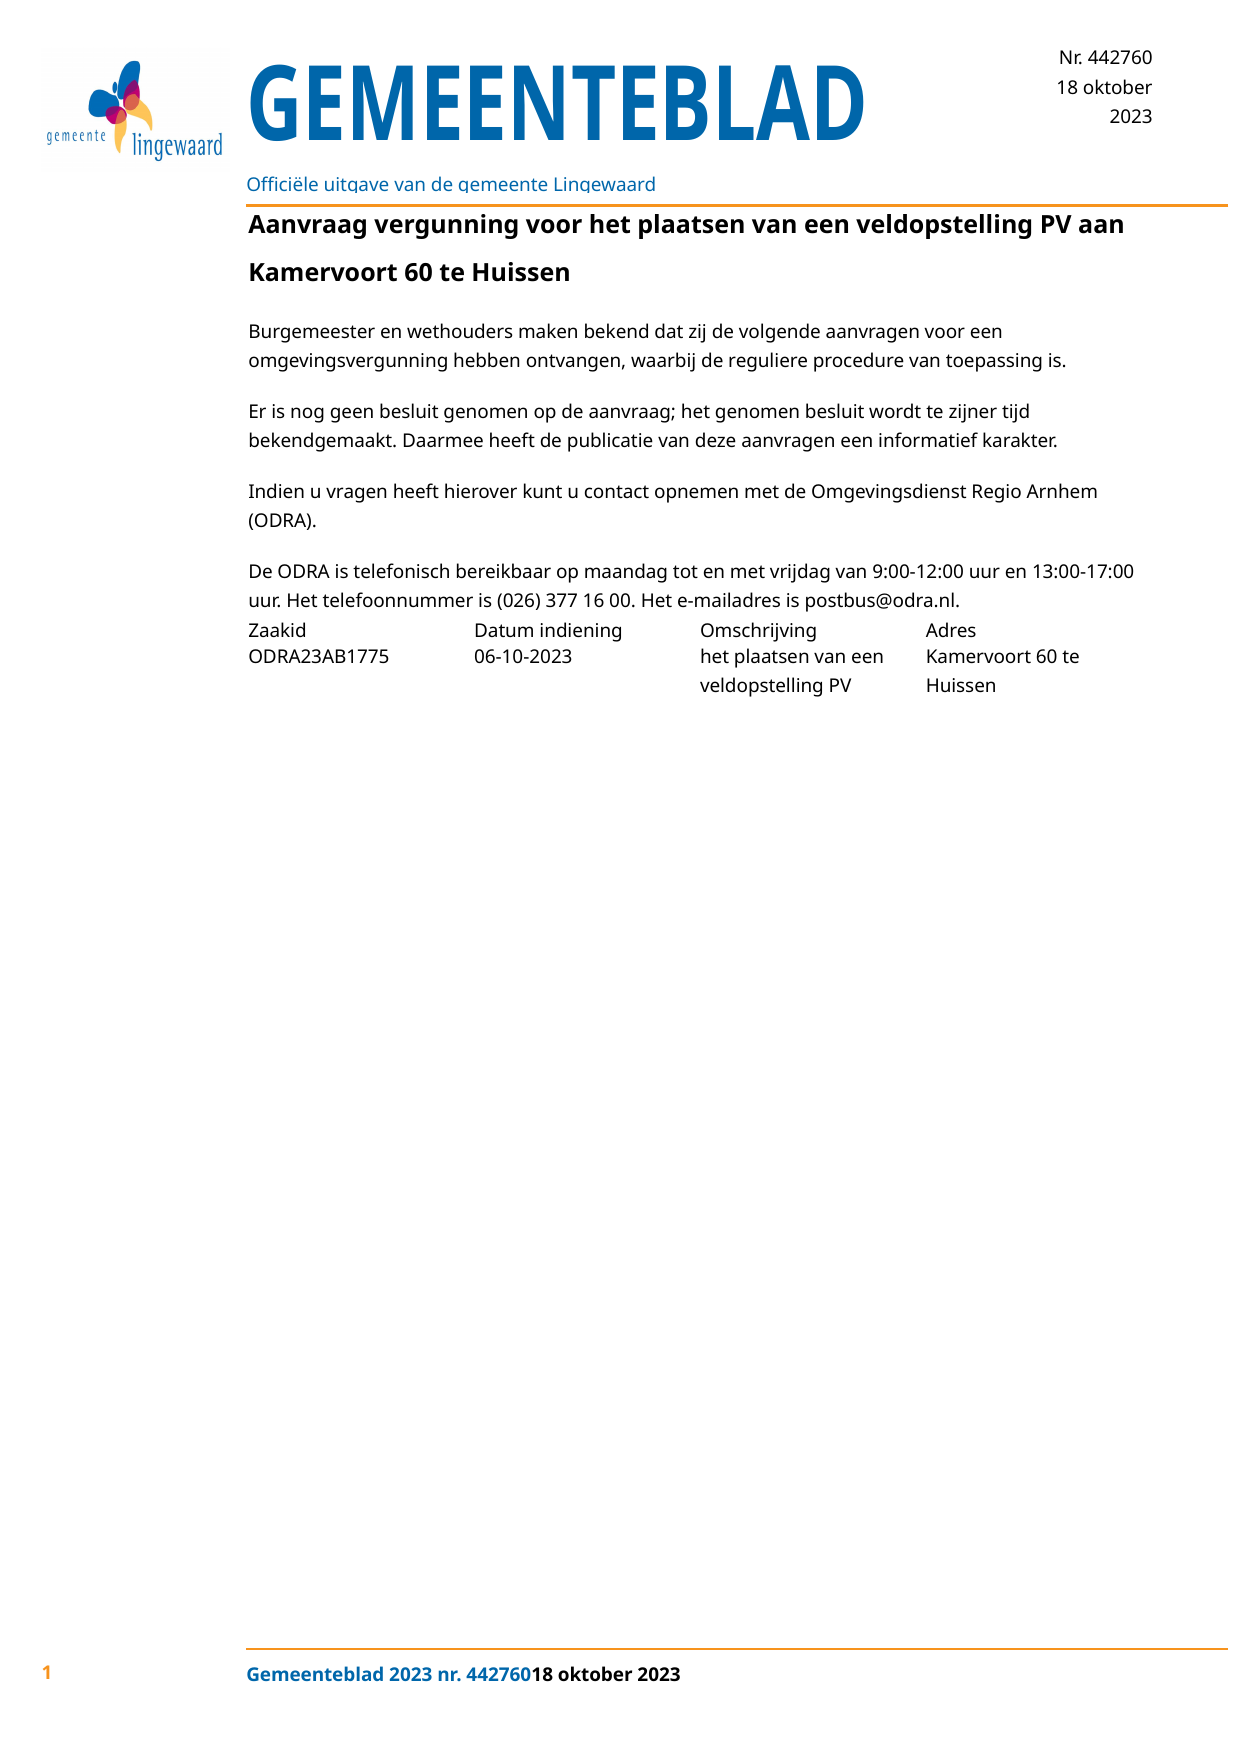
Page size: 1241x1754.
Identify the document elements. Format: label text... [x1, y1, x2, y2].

table_cell 06-10-2023 [474, 643, 700, 698]
table_cell Kamervoort 60 te Huissen [926, 643, 1152, 698]
table_header Omschrijving [700, 617, 926, 643]
table_cell ODRA23AB1775 [248, 643, 474, 698]
table_header Adres [926, 617, 1152, 643]
table_header Datum indiening [474, 617, 700, 643]
text Aanvraag vergunning voor het plaatsen van een veldopstelling PV aan Kamervoort 60 te Huissen [248, 207, 1152, 288]
table_cell het plaatsen van een veldopstelling PV [700, 643, 926, 698]
text Burgemeester en wethouders maken bekend dat zij de volgende aanvragen voor een omgevingsvergunning hebben ontvangen, waarbij de reguliere procedure van toepassing is. [248, 318, 1152, 373]
text Er is nog geen besluit genomen op de aanvraag; het genomen besluit wordt te zijner tijd bekendgemaakt. Daarmee heeft de publicatie van deze aanvragen een informatief karakter. [248, 398, 1152, 453]
picture [41, 47, 231, 172]
text De ODRA is telefonisch bereikbaar op maandag tot en met vrijdag van 9:00-12:00 uur en 13:00-17:00 uur. Het telefoonnummer is (026) 377 16 00. Het e-mailadres is postbus@odra.nl. [248, 558, 1152, 613]
text Indien u vragen heeft hierover kunt u contact opnemen met de Omgevingsdienst Regio Arnhem (ODRA). [248, 478, 1152, 533]
table_header Zaakid [248, 617, 474, 643]
